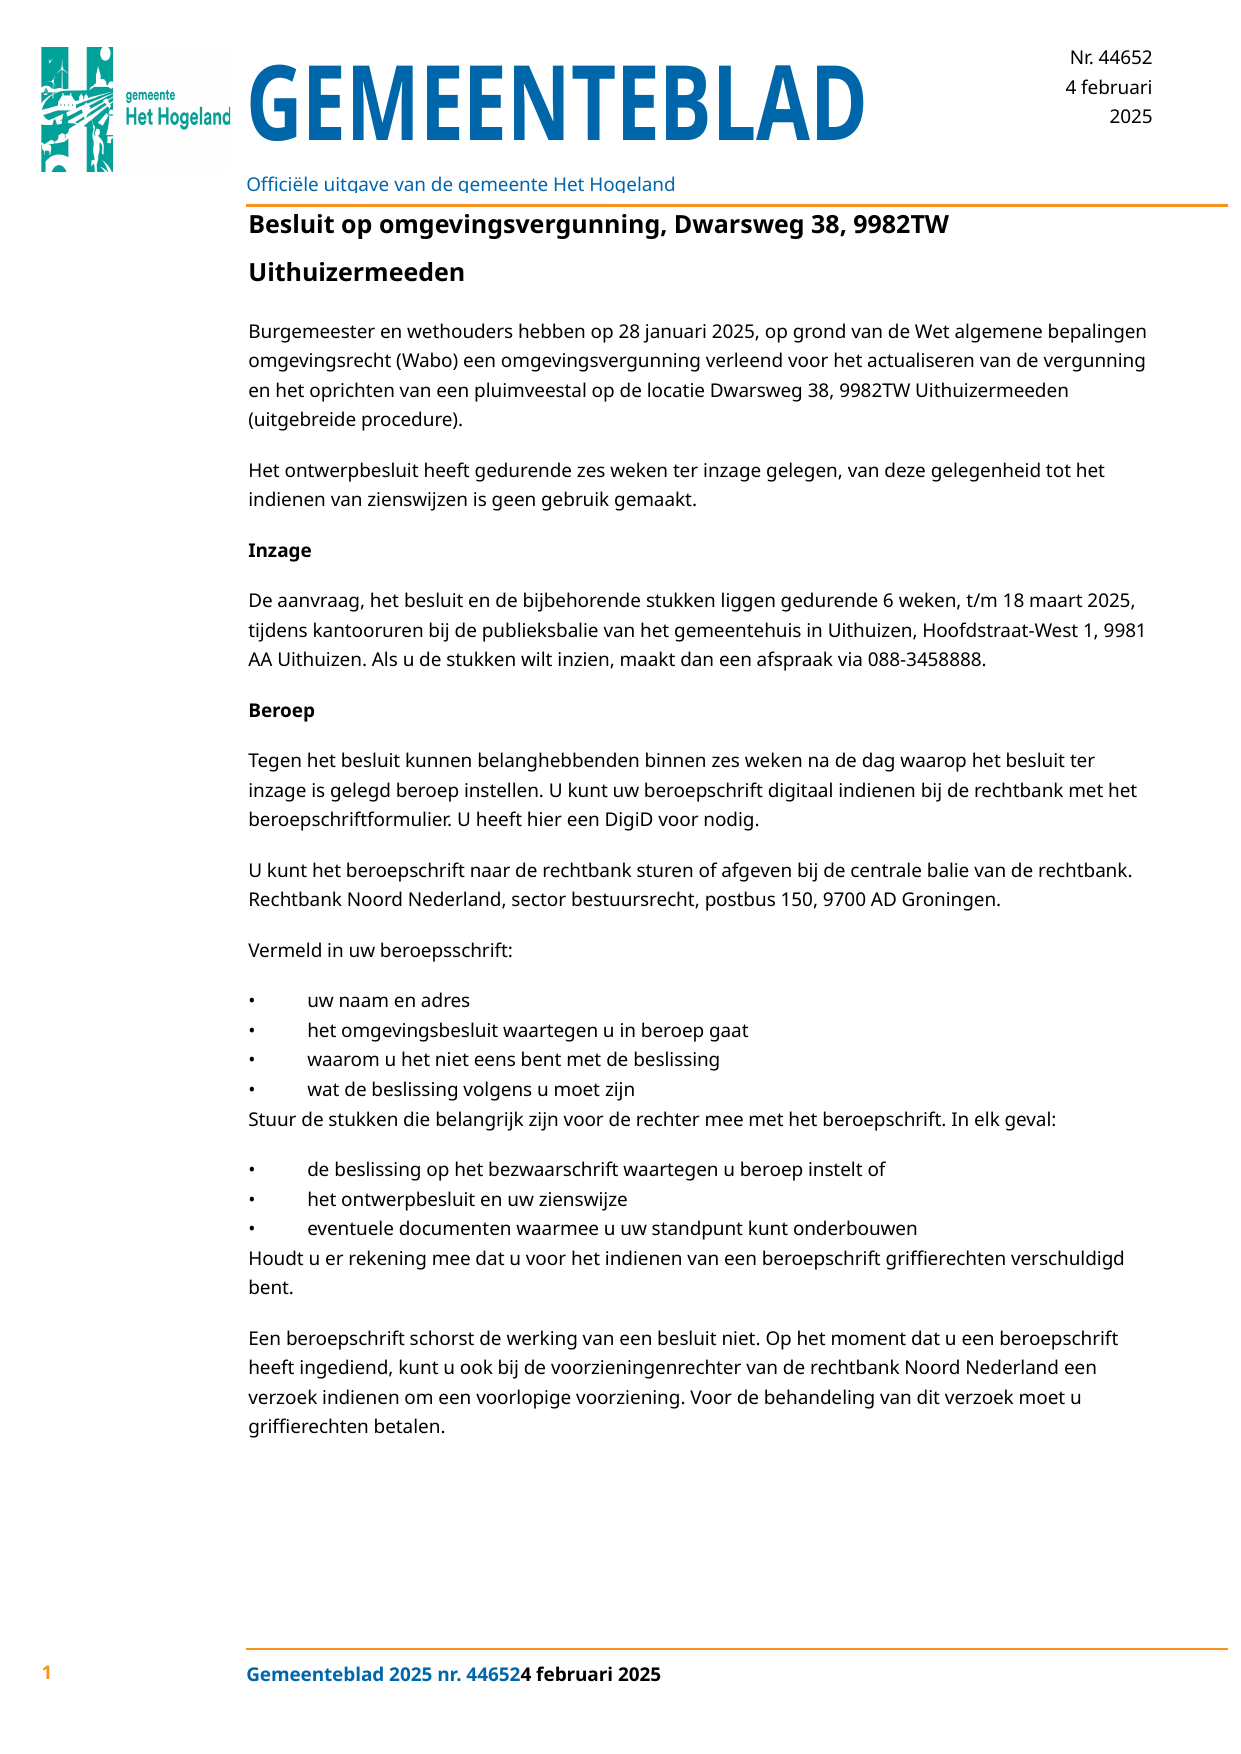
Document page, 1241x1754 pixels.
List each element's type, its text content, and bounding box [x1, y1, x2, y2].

text De aanvraag, het besluit en de bijbehorende stukken liggen gedurende 6 weken, t/m 18 maart 2025, tijdens kantooruren bij de publieksbalie van het gemeentehuis in Uithuizen, Hoofdstraat-West 1, 9981 AA Uithuizen. Als u de stukken wilt inzien, maakt dan een afspraak via 088-3458888. [248, 587, 1152, 672]
text Houdt u er rekening mee dat u voor het indienen van een beroepschrift griffierechten verschuldigd bent. [248, 1245, 1152, 1300]
text U kunt het beroepschrift naar de rechtbank sturen of afgeven bij de centrale balie van de rechtbank. Rechtbank Noord Nederland, sector bestuursrecht, postbus 150, 9700 AD Groningen. [248, 857, 1152, 912]
list de beslissing op het bezwaarschrift waartegen u beroep instelt of [248, 1156, 1152, 1182]
text Besluit op omgevingsvergunning, Dwarsweg 38, 9982TW Uithuizermeeden [248, 207, 1152, 288]
text Een beroepschrift schorst de werking van een besluit niet. Op het moment dat u een beroepschrift heeft ingediend, kunt u ook bij de voorzieningenrechter van de rechtbank Noord Nederland een verzoek indienen om een voorlopige voorziening. Voor de behandeling van dit verzoek moet u griffierechten betalen. [248, 1325, 1152, 1439]
list het omgevingsbesluit waartegen u in beroep gaat [248, 1017, 1152, 1043]
text Beroep [248, 697, 1152, 723]
text Inzage [248, 537, 1152, 563]
text Tegen het besluit kunnen belanghebbenden binnen zes weken na de dag waarop het besluit ter inzage is gelegd beroep instellen. U kunt uw beroepschrift digitaal indienen bij de rechtbank met het beroepschriftformulier. U heeft hier een DigiD voor nodig. [248, 747, 1152, 832]
list eventuele documenten waarmee u uw standpunt kunt onderbouwen [248, 1215, 1152, 1241]
text Vermeld in uw beroepsschrift: [248, 937, 1152, 963]
list uw naam en adres [248, 987, 1152, 1013]
text Burgemeester en wethouders hebben op 28 januari 2025, op grond van de Wet algemene bepalingen omgevingsrecht (Wabo) een omgevingsvergunning verleend voor het actualiseren van de vergunning en het oprichten van een pluimveestal op de locatie Dwarsweg 38, 9982TW Uithuizermeeden (uitgebreide procedure). [248, 318, 1152, 432]
list het ontwerpbesluit en uw zienswijze [248, 1186, 1152, 1212]
list waarom u het niet eens bent met de beslissing [248, 1047, 1152, 1072]
text Het ontwerpbesluit heeft gedurende zes weken ter inzage gelegen, van deze gelegenheid tot het indienen van zienswijzen is geen gebruik gemaakt. [248, 457, 1152, 512]
list wat de beslissing volgens u moet zijn [248, 1076, 1152, 1102]
text Stuur de stukken die belangrijk zijn voor de rechter mee met het beroepschrift. In elk geval: [248, 1106, 1152, 1132]
picture [41, 47, 231, 172]
